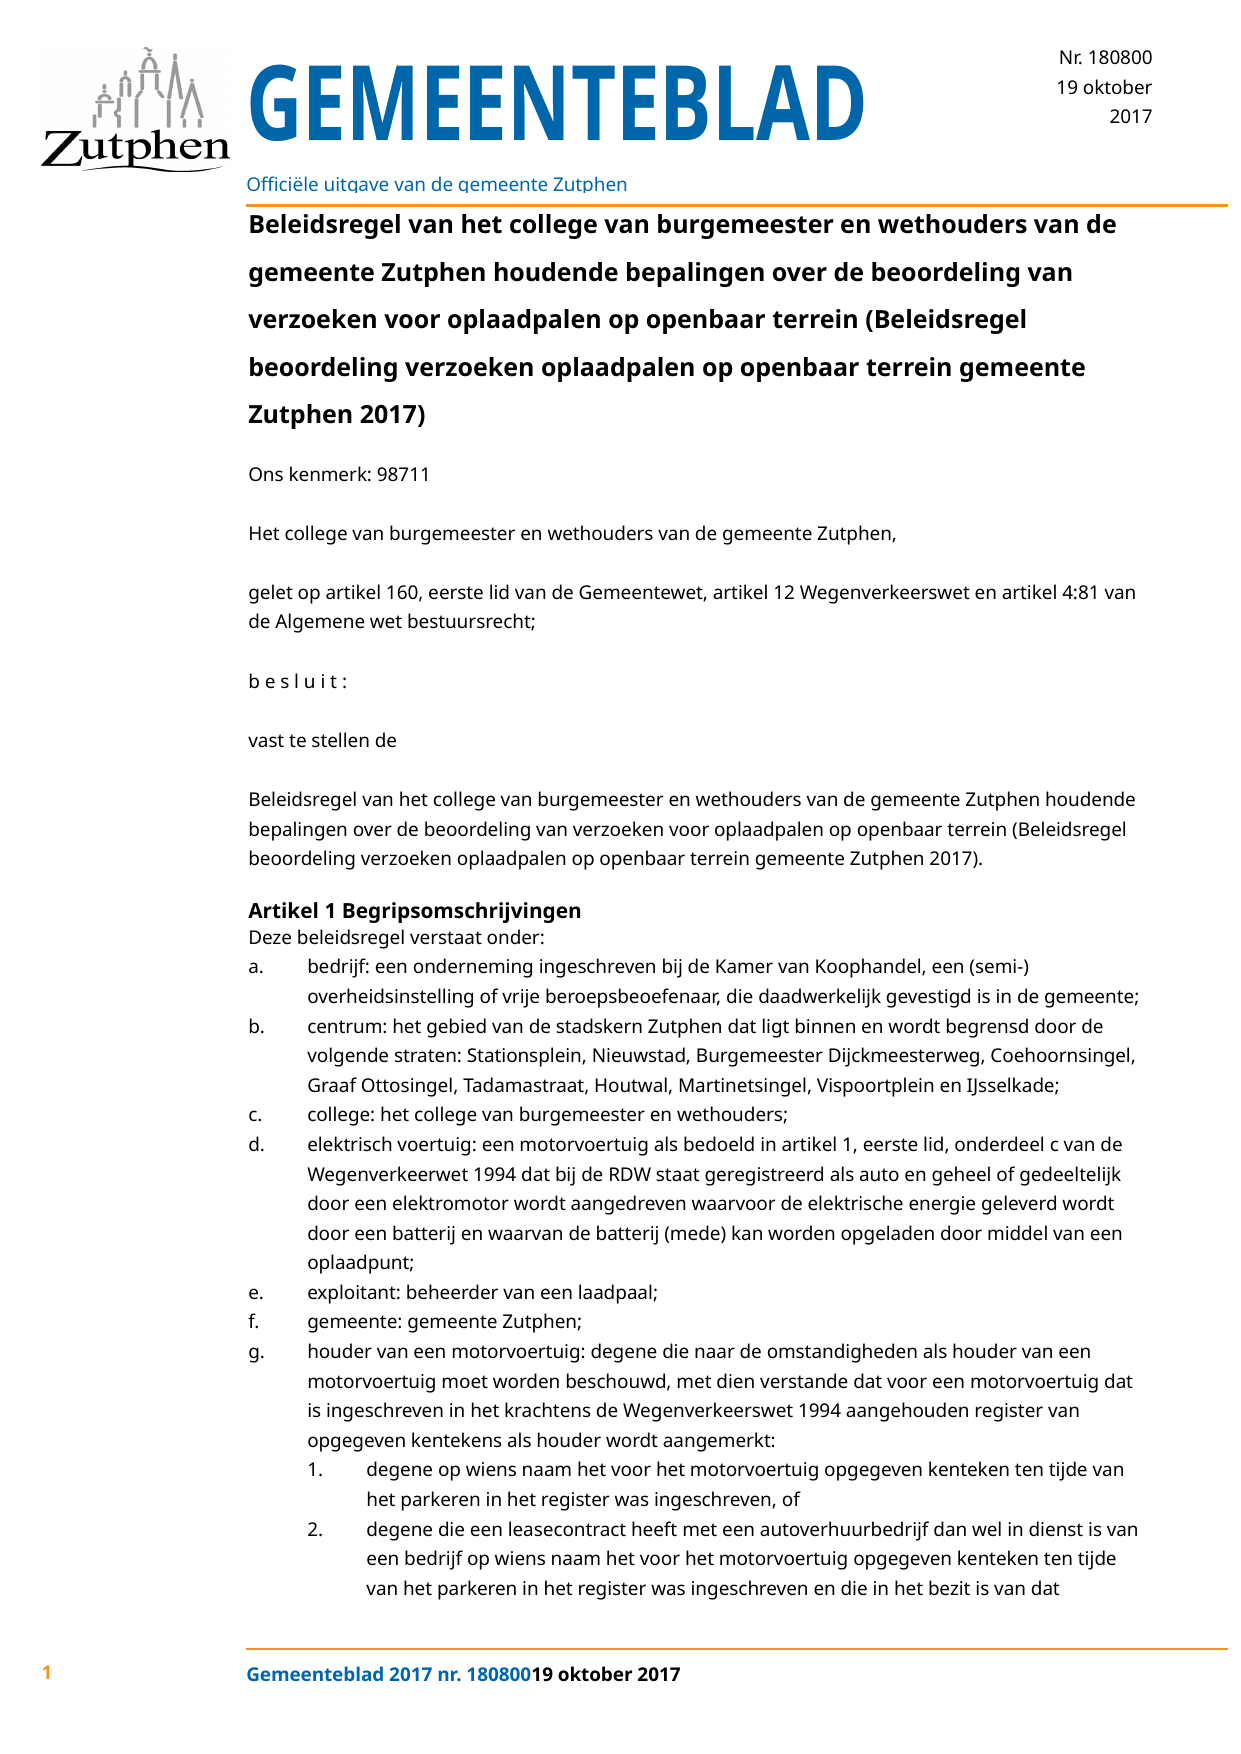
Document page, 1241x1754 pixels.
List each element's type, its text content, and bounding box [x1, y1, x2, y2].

text b e s l u i t : [248, 668, 1152, 693]
list degene die een leasecontract heeft met een autoverhuurbedrijf dan wel in dienst is van een bedrijf op wiens naam het voor het motorvoertuig opgegeven kenteken ten tijde van het parkeren in het register was ingeschreven en die in het bezit is van dat [307, 1516, 1152, 1601]
text gelet op artikel 160, eerste lid van de Gemeentewet, artikel 12 Wegenverkeerswet en artikel 4:81 van de Algemene wet bestuursrecht; [248, 579, 1152, 634]
list centrum: het gebied van de stadskern Zutphen dat ligt binnen en wordt begrensd door de volgende straten: Stationsplein, Nieuwstad, Burgemeester Dijckmeesterweg, Coehoornsingel, Graaf Ottosingel, Tadamastraat, Houtwal, Martinetsingel, Vispoortplein en IJsselkade; [248, 1013, 1152, 1098]
list bedrijf: een onderneming ingeschreven bij de Kamer van Koophandel, een (semi-) overheidsinstelling of vrije beroepsbeoefenaar, die daadwerkelijk gevestigd is in de gemeente; [248, 954, 1152, 1009]
text Ons kenmerk: 98711 [248, 461, 1152, 486]
text Deze beleidsregel verstaat onder: [248, 924, 1152, 950]
list exploitant: beheerder van een laadpaal; [248, 1279, 1152, 1305]
list gemeente: gemeente Zutphen; [248, 1309, 1152, 1334]
text Het college van burgemeester en wethouders van de gemeente Zutphen, [248, 520, 1152, 546]
picture [41, 47, 231, 172]
text Artikel 1 Begripsomschrijvingen [248, 896, 1152, 924]
list elektrisch voertuig: een motorvoertuig als bedoeld in artikel 1, eerste lid, onderdeel c van de Wegenverkeerwet 1994 dat bij de RDW staat geregistreerd als auto en geheel of gedeeltelijk door een elektromotor wordt aangedreven waarvoor de elektrische energie geleverd wordt door een batterij en waarvan de batterij (mede) kan worden opgeladen door middel van een oplaadpunt; [248, 1131, 1152, 1275]
list houder van een motorvoertuig: degene die naar de omstandigheden als houder van een motorvoertuig moet worden beschouwd, met dien verstande dat voor een motorvoertuig dat is ingeschreven in het krachtens de Wegenverkeerswet 1994 aangehouden register van opgegeven kentekens als houder wordt aangemerkt: [248, 1338, 1152, 1453]
list degene op wiens naam het voor het motorvoertuig opgegeven kenteken ten tijde van het parkeren in het register was ingeschreven, of [307, 1457, 1152, 1512]
text vast te stellen de [248, 727, 1152, 753]
list college: het college van burgemeester en wethouders; [248, 1102, 1152, 1127]
text Beleidsregel van het college van burgemeester en wethouders van de gemeente Zutphen houdende bepalingen over de beoordeling van verzoeken voor oplaadpalen op openbaar terrein (Beleidsregel beoordeling verzoeken oplaadpalen op openbaar terrein gemeente Zutphen 2017) [248, 207, 1152, 431]
text Beleidsregel van het college van burgemeester en wethouders van de gemeente Zutphen houdende bepalingen over de beoordeling van verzoeken voor oplaadpalen op openbaar terrein (Beleidsregel beoordeling verzoeken oplaadpalen op openbaar terrein gemeente Zutphen 2017). [248, 786, 1152, 871]
